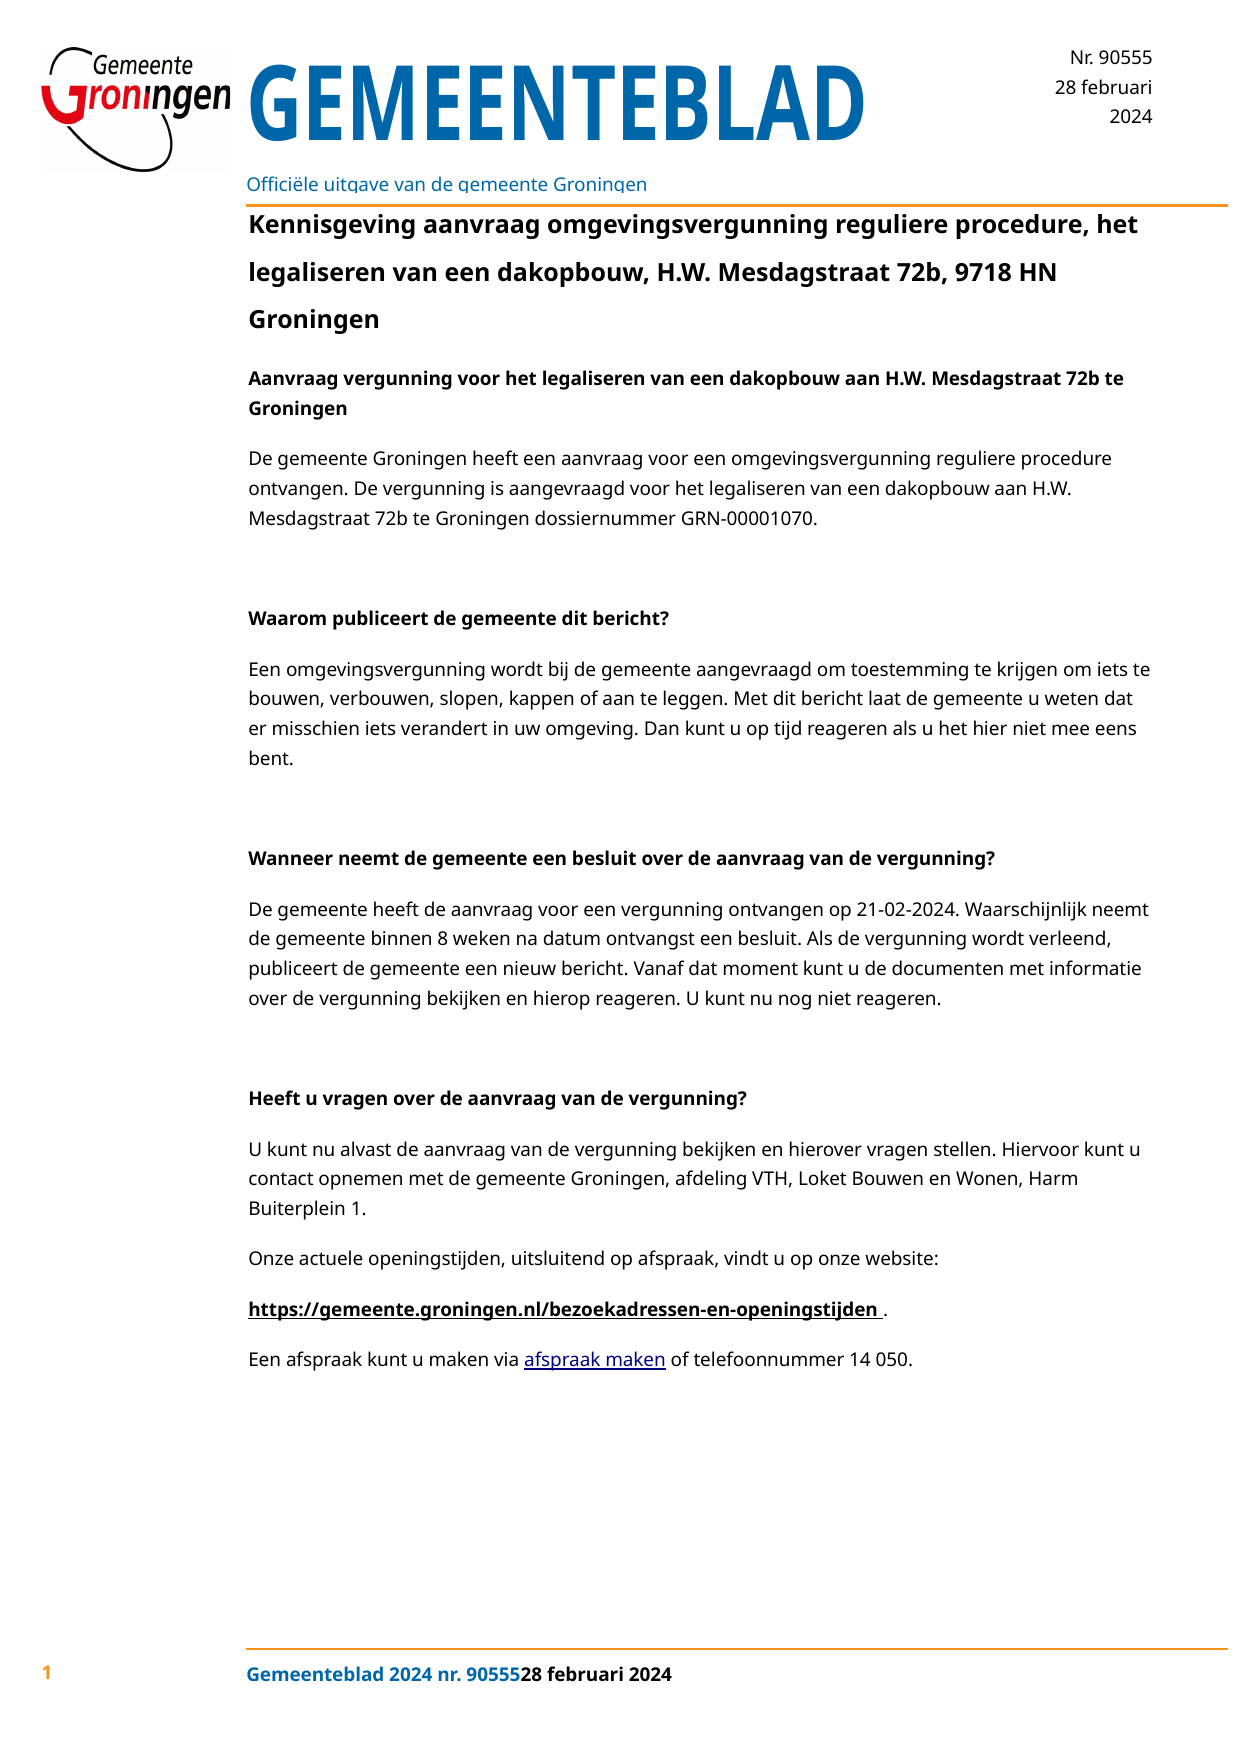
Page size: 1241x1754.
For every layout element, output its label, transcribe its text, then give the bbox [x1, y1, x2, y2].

text De gemeente Groningen heeft een aanvraag voor een omgevingsvergunning reguliere procedure ontvangen. De vergunning is aangevraagd voor het legaliseren van een dakopbouw aan H.W. Mesdagstraat 72b te Groningen dossiernummer GRN-00001070. [248, 446, 1152, 530]
picture [41, 47, 231, 172]
text Wanneer neemt de gemeente een besluit over de aanvraag van de vergunning? [248, 846, 1152, 871]
text https://gemeente.groningen.nl/bezoekadressen-en-openingstijden . [248, 1296, 1152, 1322]
text Heeft u vragen over de aanvraag van de vergunning? [248, 1086, 1152, 1111]
text Onze actuele openingstijden, uitsluitend op afspraak, vindt u op onze website: [248, 1246, 1152, 1271]
text Aanvraag vergunning voor het legaliseren van een dakopbouw aan H.W. Mesdagstraat 72b te Groningen [248, 366, 1152, 421]
text U kunt nu alvast de aanvraag van de vergunning bekijken en hierover vragen stellen. Hiervoor kunt u contact opnemen met de gemeente Groningen, afdeling VTH, Loket Bouwen en Wonen, Harm Buiterplein 1. [248, 1136, 1152, 1221]
text Waarom publiceert de gemeente dit bericht? [248, 606, 1152, 631]
text Een afspraak kunt u maken via afspraak maken of telefoonnummer 14 050. [248, 1346, 1152, 1372]
text Een omgevingsvergunning wordt bij de gemeente aangevraagd om toestemming te krijgen om iets te bouwen, verbouwen, slopen, kappen of aan te leggen. Met dit bericht laat de gemeente u weten dat er misschien iets verandert in uw omgeving. Dan kunt u op tijd reageren als u het hier niet mee eens bent. [248, 656, 1152, 770]
text De gemeente heeft de aanvraag voor een vergunning ontvangen op 21-02-2024. Waarschijnlijk neemt de gemeente binnen 8 weken na datum ontvangst een besluit. Als de vergunning wordt verleend, publiceert de gemeente een nieuw bericht. Vanaf dat moment kunt u de documenten met informatie over de vergunning bekijken en hierop reageren. U kunt nu nog niet reageren. [248, 896, 1152, 1010]
text Kennisgeving aanvraag omgevingsvergunning reguliere procedure, het legaliseren van een dakopbouw, H.W. Mesdagstraat 72b, 9718 HN Groningen [248, 207, 1152, 336]
